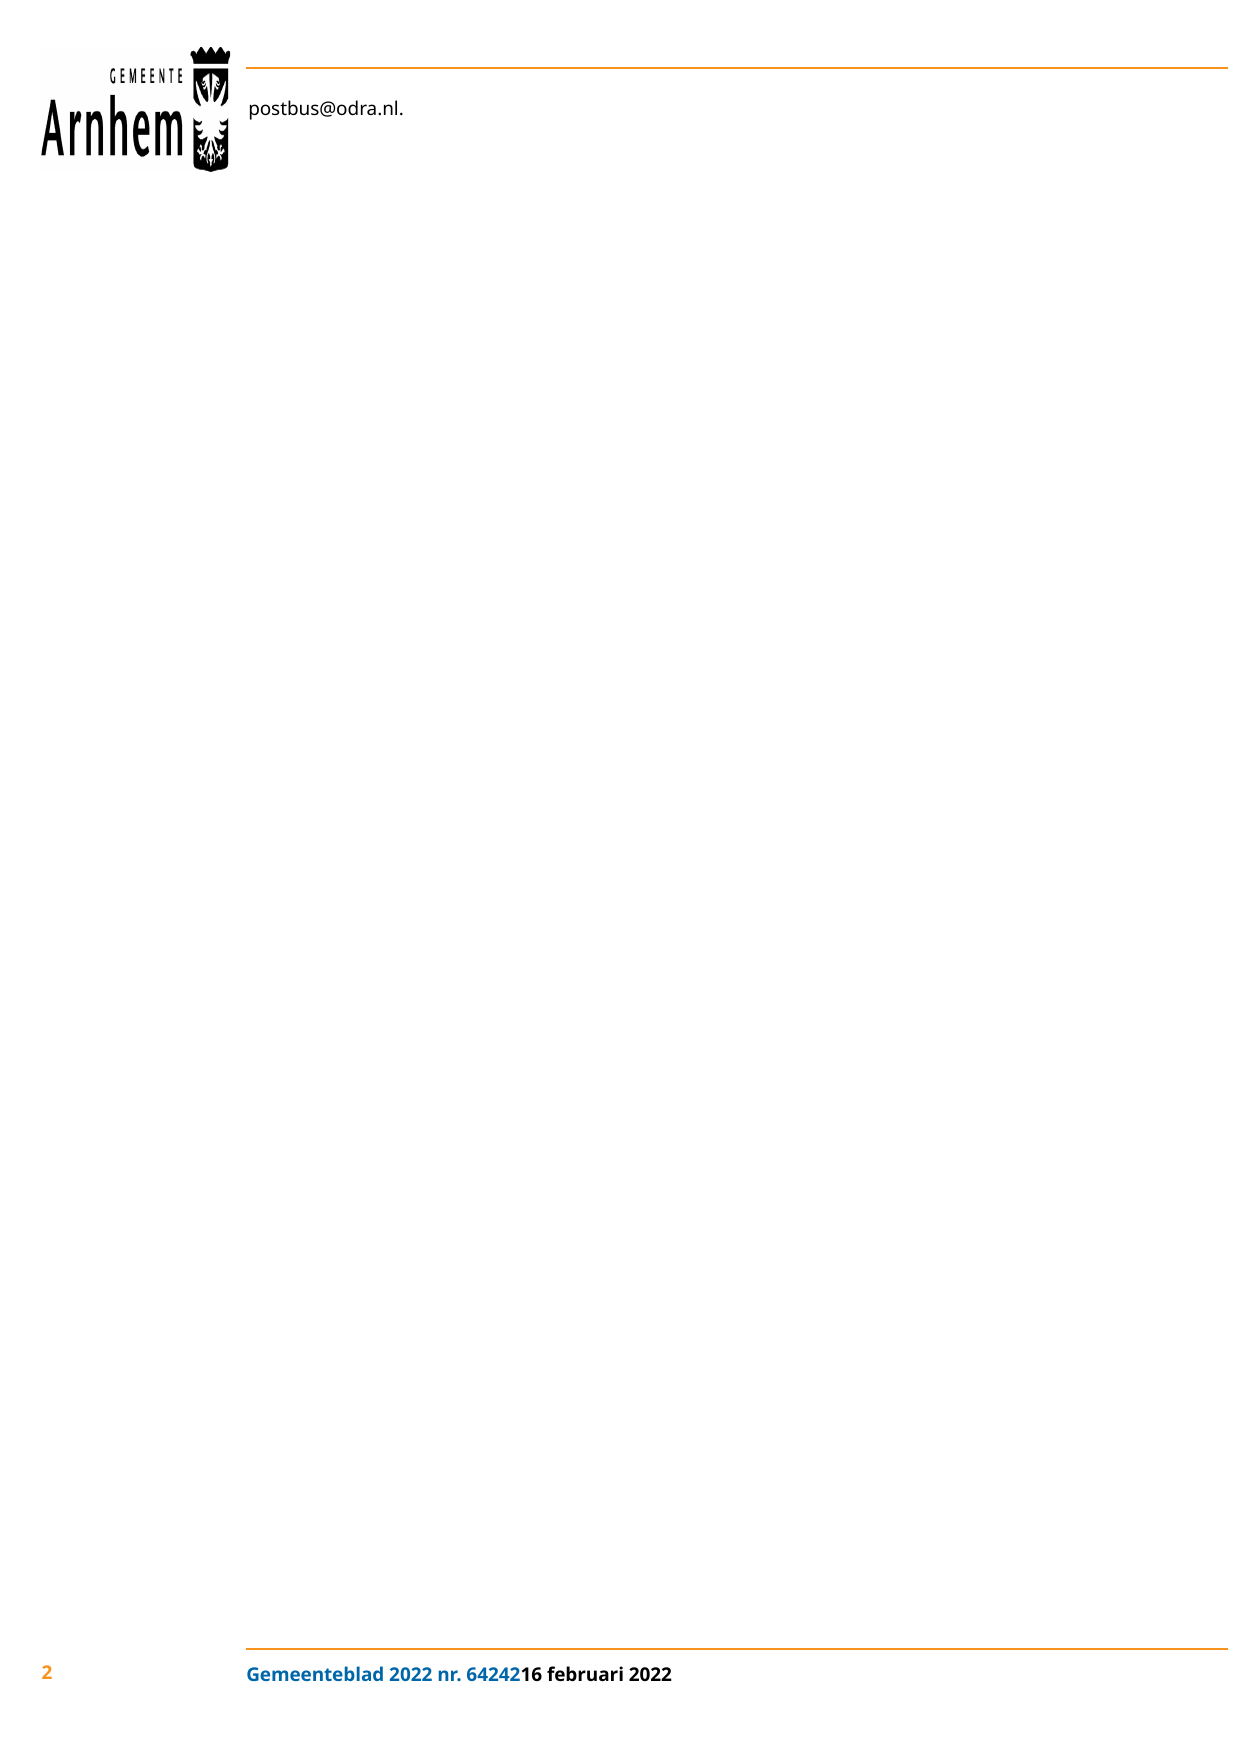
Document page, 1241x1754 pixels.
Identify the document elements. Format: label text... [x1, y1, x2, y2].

picture [41, 47, 231, 172]
text postbus@odra.nl. [248, 95, 1152, 121]
